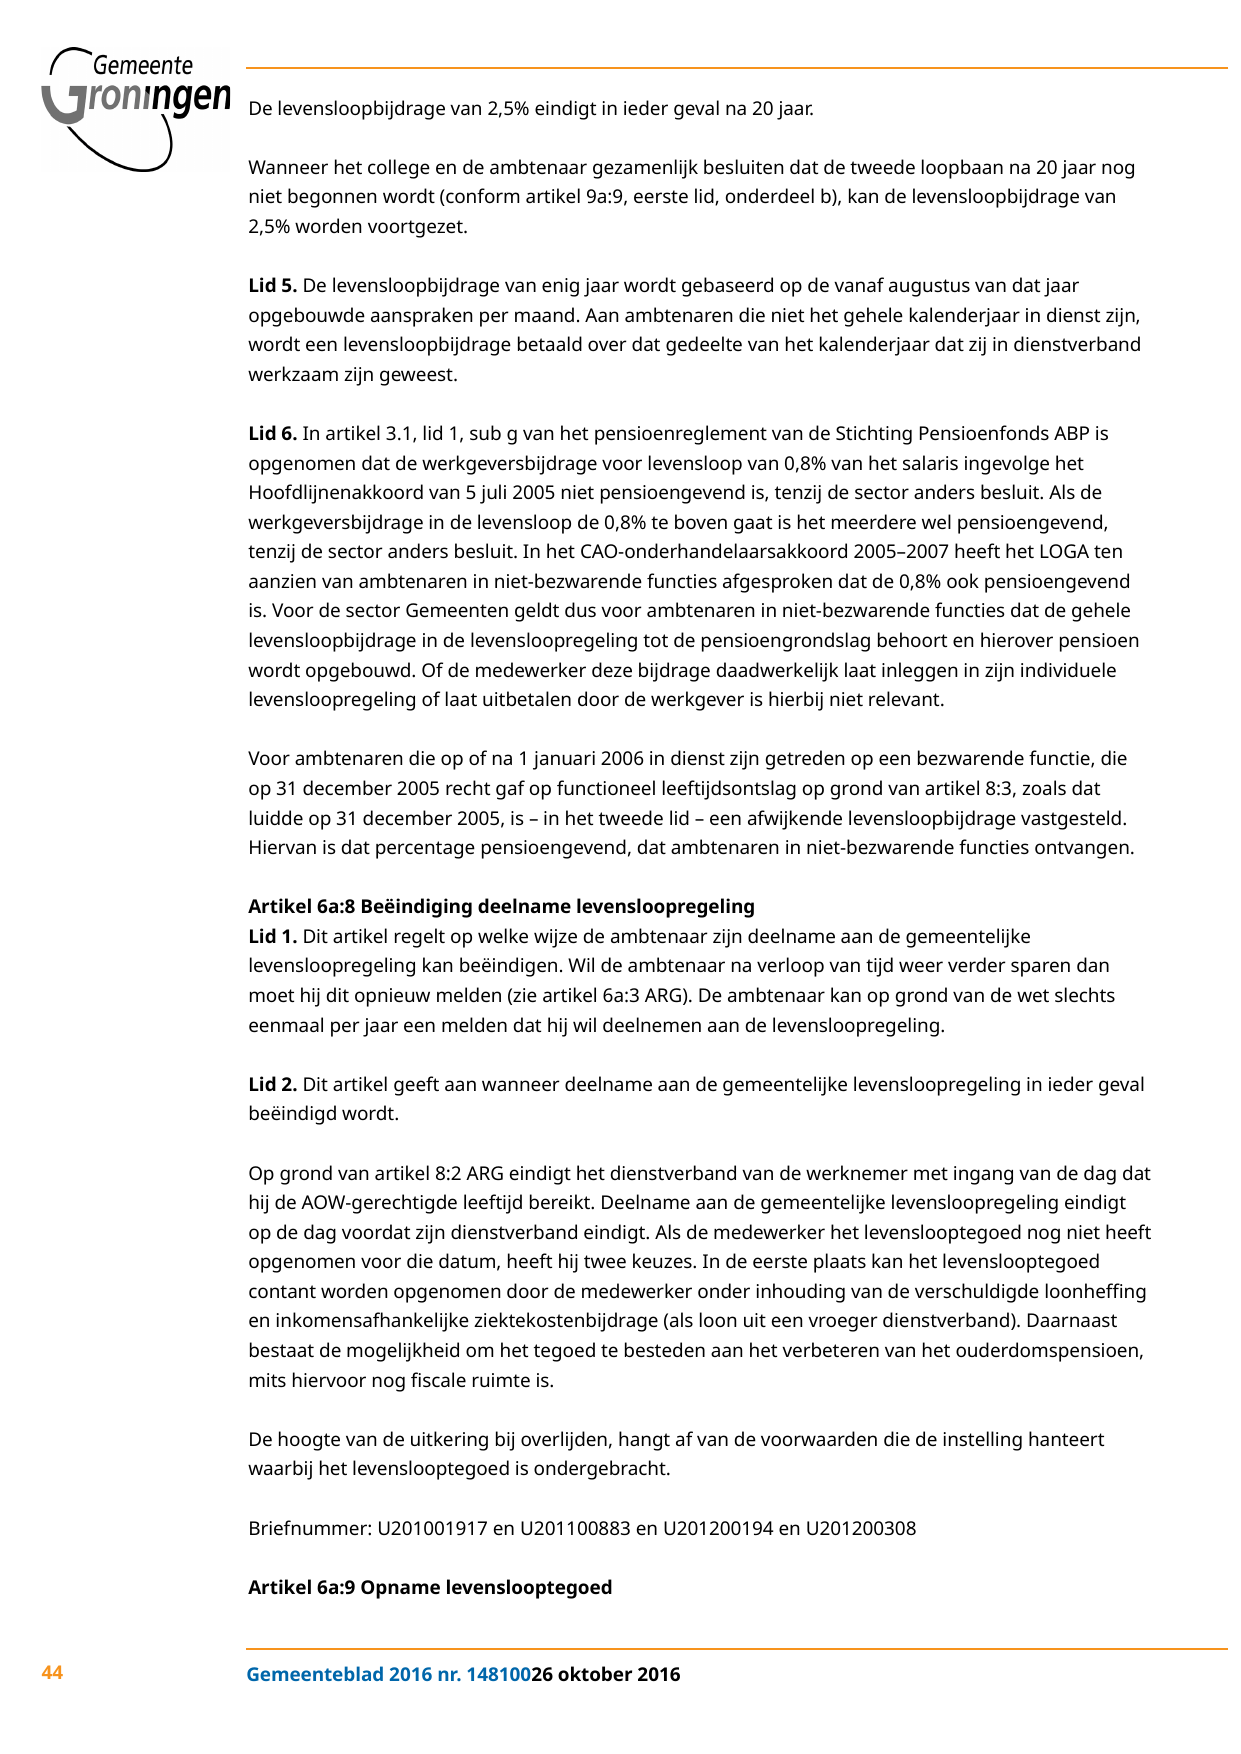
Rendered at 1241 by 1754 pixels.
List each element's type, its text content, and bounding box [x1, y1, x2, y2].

text Lid 1. Dit artikel regelt op welke wijze de ambtenaar zijn deelname aan de gemeentelijke levensloopregeling kan beëindigen. Wil de ambtenaar na verloop van tijd weer verder sparen dan moet hij dit opnieuw melden (zie artikel 6a:3 ARG). De ambtenaar kan op grond van de wet slechts eenmaal per jaar een melden dat hij wil deelnemen aan de levensloopregeling. [248, 923, 1152, 1038]
text Artikel 6a:8 Beëindiging deelname levensloopregeling [248, 893, 1152, 919]
text De levensloopbijdrage van 2,5% eindigt in ieder geval na 20 jaar. [248, 95, 1152, 121]
text De hoogte van de uitkering bij overlijden, hangt af van de voorwaarden die de instelling hanteert waarbij het levenslooptegoed is ondergebracht. [248, 1426, 1152, 1481]
text Artikel 6a:9 Opname levenslooptegoed [248, 1574, 1152, 1600]
text Op grond van artikel 8:2 ARG eindigt het dienstverband van de werknemer met ingang van de dag dat hij de AOW-gerechtigde leeftijd bereikt. Deelname aan de gemeentelijke levensloopregeling eindigt op de dag voordat zijn dienstverband eindigt. Als de medewerker het levenslooptegoed nog niet heeft opgenomen voor die datum, heeft hij twee keuzes. In de eerste plaats kan het levenslooptegoed contant worden opgenomen door de medewerker onder inhouding van de verschuldigde loonheffing en inkomensafhankelijke ziektekostenbijdrage (als loon uit een vroeger dienstverband). Daarnaast bestaat de mogelijkheid om het tegoed te besteden aan het verbeteren van het ouderdomspensioen, mits hiervoor nog fiscale ruimte is. [248, 1160, 1152, 1393]
text Voor ambtenaren die op of na 1 januari 2006 in dienst zijn getreden op een bezwarende functie, die op 31 december 2005 recht gaf op functioneel leeftijdsontslag op grond van artikel 8:3, zoals dat luidde op 31 december 2005, is – in het tweede lid – een afwijkende levensloopbijdrage vastgesteld. Hiervan is dat percentage pensioengevend, dat ambtenaren in niet-bezwarende functies ontvangen. [248, 746, 1152, 860]
text Briefnummer: U201001917 en U201100883 en U201200194 en U201200308 [248, 1515, 1152, 1541]
text Wanneer het college en de ambtenaar gezamenlijk besluiten dat de tweede loopbaan na 20 jaar nog niet begonnen wordt (conform artikel 9a:9, eerste lid, onderdeel b), kan de levensloopbijdrage van 2,5% worden voortgezet. [248, 154, 1152, 239]
text Lid 6. In artikel 3.1, lid 1, sub g van het pensioenreglement van de Stichting Pensioenfonds ABP is opgenomen dat de werkgeversbijdrage voor levensloop van 0,8% van het salaris ingevolge het Hoofdlijnenakkoord van 5 juli 2005 niet pensioengevend is, tenzij de sector anders besluit. Als de werkgeversbijdrage in de levensloop de 0,8% te boven gaat is het meerdere wel pensioengevend, tenzij de sector anders besluit. In het CAO-onderhandelaarsakkoord 2005–2007 heeft het LOGA ten aanzien van ambtenaren in niet-bezwarende functies afgesproken dat de 0,8% ook pensioengevend is. Voor de sector Gemeenten geldt dus voor ambtenaren in niet-bezwarende functies dat de gehele levensloopbijdrage in de levensloopregeling tot de pensioengrondslag behoort en hierover pensioen wordt opgebouwd. Of de medewerker deze bijdrage daadwerkelijk laat inleggen in zijn individuele levensloopregeling of laat uitbetalen door de werkgever is hierbij niet relevant. [248, 420, 1152, 712]
picture [41, 47, 231, 172]
text Lid 5. De levensloopbijdrage van enig jaar wordt gebaseerd op de vanaf augustus van dat jaar opgebouwde aanspraken per maand. Aan ambtenaren die niet het gehele kalenderjaar in dienst zijn, wordt een levensloopbijdrage betaald over dat gedeelte van het kalenderjaar dat zij in dienstverband werkzaam zijn geweest. [248, 272, 1152, 387]
text Lid 2. Dit artikel geeft aan wanneer deelname aan de gemeentelijke levensloopregeling in ieder geval beëindigd wordt. [248, 1071, 1152, 1126]
